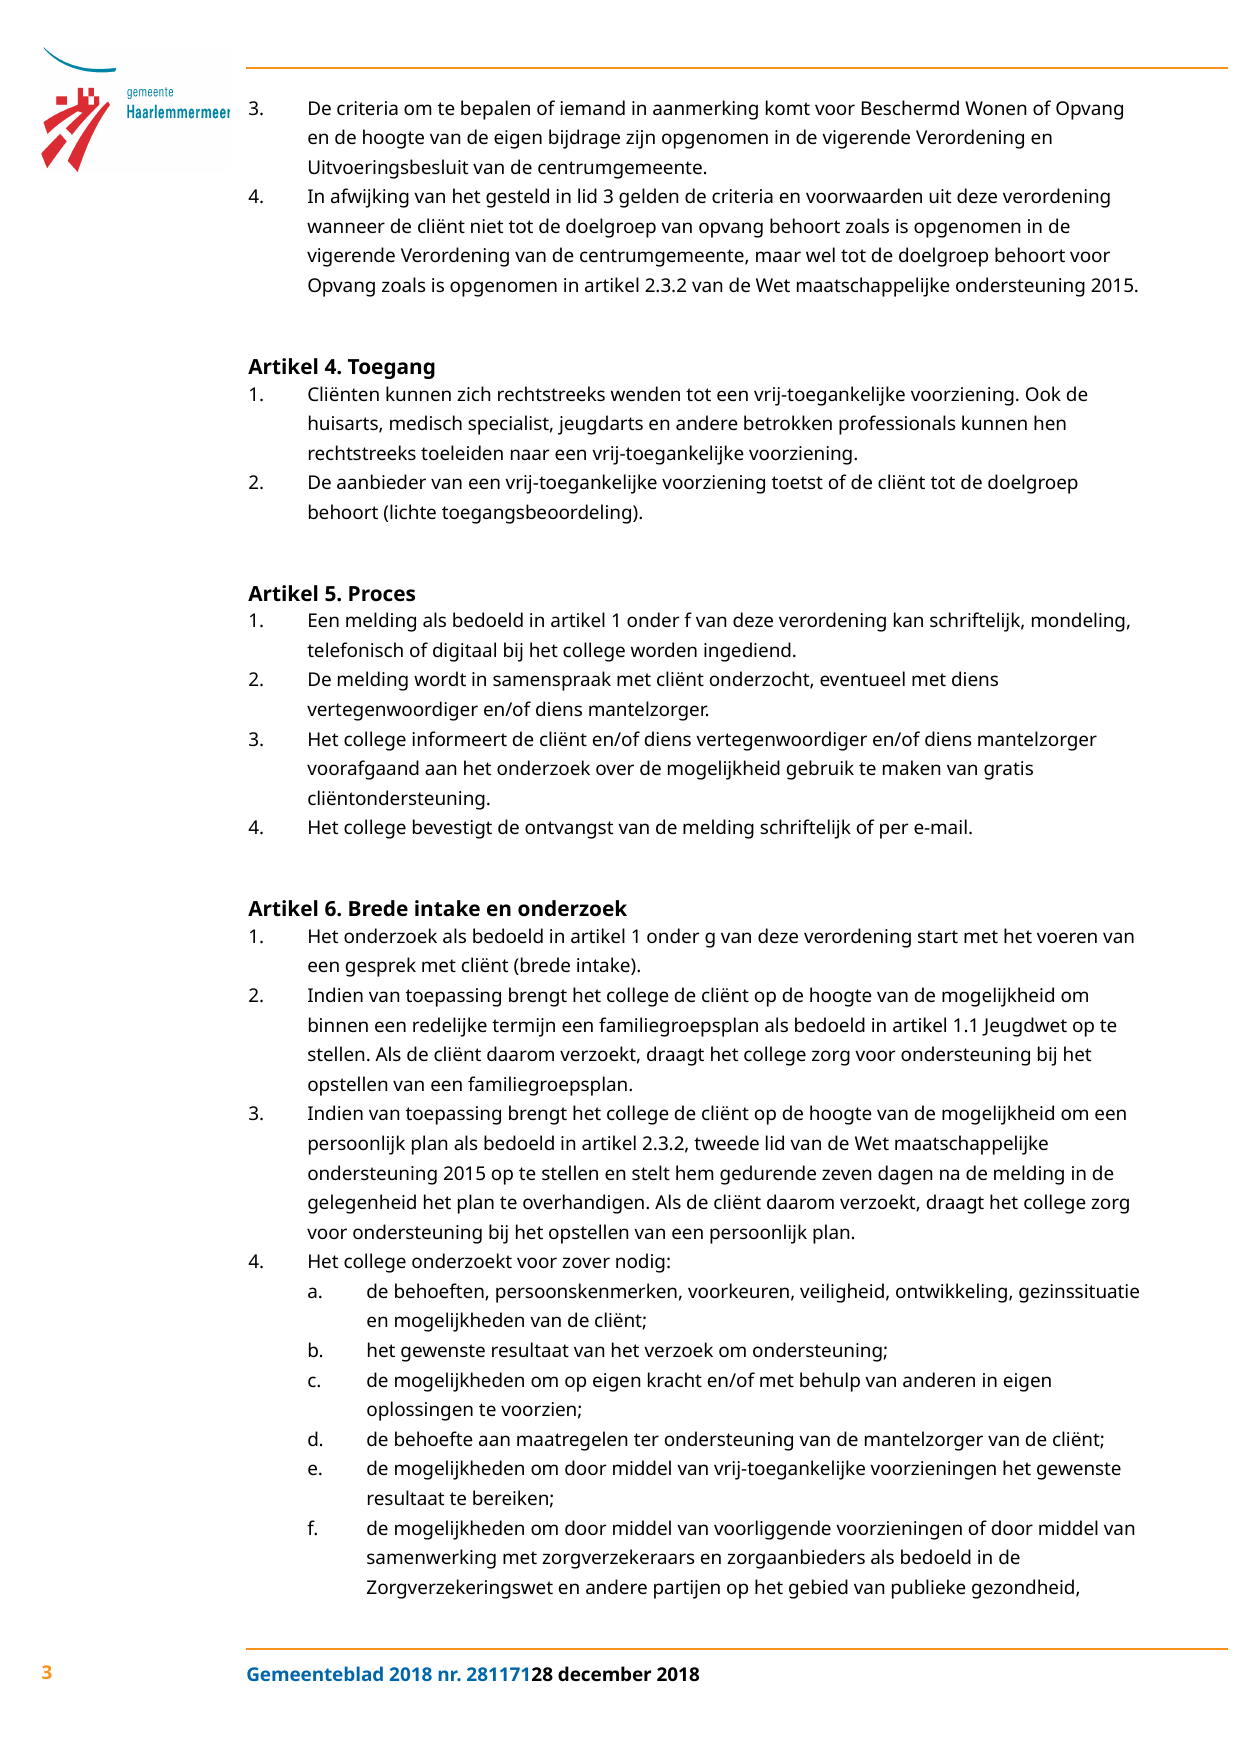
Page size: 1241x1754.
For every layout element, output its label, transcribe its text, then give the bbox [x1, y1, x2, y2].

picture [41, 47, 231, 172]
text Artikel 4. Toegang [248, 352, 1152, 381]
list Een melding als bedoeld in artikel 1 onder f van deze verordening kan schriftelijk, mondeling, telefonisch of digitaal bij het college worden ingediend. [248, 607, 1152, 663]
list De criteria om te bepalen of iemand in aanmerking komt voor Beschermd Wonen of Opvang en de hoogte van de eigen bijdrage zijn opgenomen in de vigerende Verordening en Uitvoeringsbesluit van de centrumgemeente. [248, 95, 1152, 180]
list de behoeften, persoonskenmerken, voorkeuren, veiligheid, ontwikkeling, gezinssituatie en mogelijkheden van de cliënt; [307, 1278, 1152, 1333]
list het gewenste resultaat van het verzoek om ondersteuning; [307, 1337, 1152, 1363]
list Indien van toepassing brengt het college de cliënt op de hoogte van de mogelijkheid om binnen een redelijke termijn een familiegroepsplan als bedoeld in artikel 1.1 Jeugdwet op te stellen. Als de cliënt daarom verzoekt, draagt het college zorg voor ondersteuning bij het opstellen van een familiegroepsplan. [248, 982, 1152, 1097]
list Het college onderzoekt voor zover nodig: [248, 1248, 1152, 1274]
list de mogelijkheden om door middel van voorliggende voorzieningen of door middel van samenwerking met zorgverzekeraars en zorgaanbieders als bedoeld in de Zorgverzekeringswet en andere partijen op het gebied van publieke gezondheid, [307, 1515, 1152, 1599]
list De aanbieder van een vrij-toegankelijke voorziening toetst of de cliënt tot de doelgroep behoort (lichte toegangsbeoordeling). [248, 469, 1152, 525]
list Het college informeert de cliënt en/of diens vertegenwoordiger en/of diens mantelzorger voorafgaand aan het onderzoek over de mogelijkheid gebruik te maken van gratis cliëntondersteuning. [248, 726, 1152, 811]
list de mogelijkheden om op eigen kracht en/of met behulp van anderen in eigen oplossingen te voorzien; [307, 1367, 1152, 1422]
list de behoefte aan maatregelen ter ondersteuning van de mantelzorger van de cliënt; [307, 1426, 1152, 1452]
list De melding wordt in samenspraak met cliënt onderzocht, eventueel met diens vertegenwoordiger en/of diens mantelzorger. [248, 667, 1152, 722]
list Indien van toepassing brengt het college de cliënt op de hoogte van de mogelijkheid om een persoonlijk plan als bedoeld in artikel 2.3.2, tweede lid van de Wet maatschappelijke ondersteuning 2015 op te stellen en stelt hem gedurende zeven dagen na de melding in de gelegenheid het plan te overhandigen. Als de cliënt daarom verzoekt, draagt het college zorg voor ondersteuning bij het opstellen van een persoonlijk plan. [248, 1101, 1152, 1244]
text Artikel 6. Brede intake en onderzoek [248, 894, 1152, 923]
list In afwijking van het gesteld in lid 3 gelden de criteria en voorwaarden uit deze verordening wanneer de cliënt niet tot de doelgroep van opvang behoort zoals is opgenomen in de vigerende Verordening van de centrumgemeente, maar wel tot de doelgroep behoort voor Opvang zoals is opgenomen in artikel 2.3.2 van de Wet maatschappelijke ondersteuning 2015. [248, 183, 1152, 298]
list Het college bevestigt de ontvangst van de melding schriftelijk of per e-mail. [248, 814, 1152, 840]
list de mogelijkheden om door middel van vrij-toegankelijke voorzieningen het gewenste resultaat te bereiken; [307, 1456, 1152, 1511]
list Het onderzoek als bedoeld in artikel 1 onder g van deze verordening start met het voeren van een gesprek met cliënt (brede intake). [248, 923, 1152, 978]
text Artikel 5. Proces [248, 579, 1152, 607]
list Cliënten kunnen zich rechtstreeks wenden tot een vrij-toegankelijke voorziening. Ook de huisarts, medisch specialist, jeugdarts en andere betrokken professionals kunnen hen rechtstreeks toeleiden naar een vrij-toegankelijke voorziening. [248, 381, 1152, 466]
